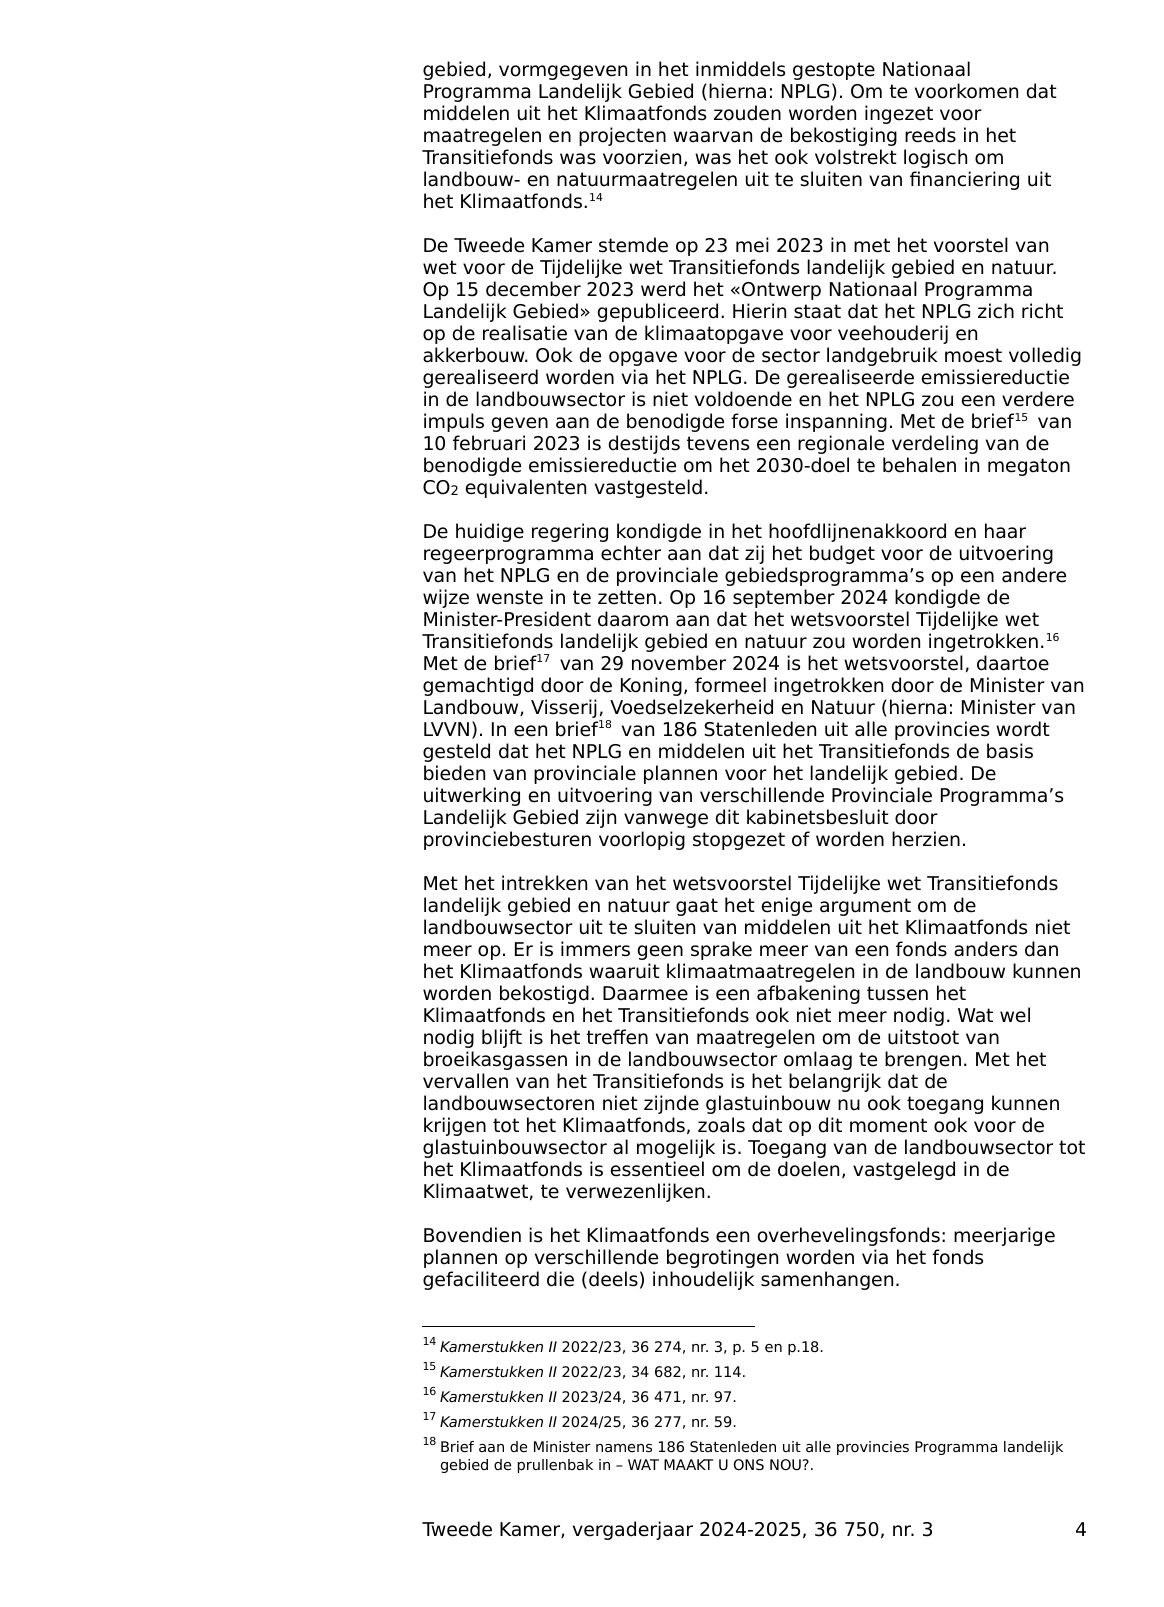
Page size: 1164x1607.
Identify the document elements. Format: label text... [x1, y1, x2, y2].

text gebied, vormgegeven in het inmiddels gestopte Nationaal Programma Landelijk Gebied (hierna: NPLG). Om te voorkomen dat middelen uit het Klimaatfonds zouden worden ingezet voor maatregelen en projecten waarvan de bekostiging reeds in het Transitiefonds was voorzien, was het ook volstrekt logisch om landbouw- en natuurmaatregelen uit te sluiten van financiering uit het Klimaatfonds. [422, 59, 1087, 213]
text Kamerstukken II 2022/23, 36 274, nr. 3, p. 5 en p.18. [422, 1335, 1087, 1357]
text Met het intrekken van het wetsvoorstel Tijdelijke wet Transitiefonds landelijk gebied en natuur gaat het enige argument om de landbouwsector uit te sluiten van middelen uit het Klimaatfonds niet meer op. Er is immers geen sprake meer van een fonds anders dan het Klimaatfonds waaruit klimaatmaatregelen in de landbouw kunnen worden bekostigd. Daarmee is een afbakening tussen het Klimaatfonds en het Transitiefonds ook niet meer nodig. Wat wel nodig blijft is het treffen van maatregelen om de uitstoot van broeikasgassen in de landbouwsector omlaag te brengen. Met het vervallen van het Transitiefonds is het belangrijk dat de landbouwsectoren niet zijnde glastuinbouw nu ook toegang kunnen krijgen tot het Klimaatfonds, zoals dat op dit moment ook voor de glastuinbouwsector al mogelijk is. Toegang van de landbouwsector tot het Klimaatfonds is essentieel om de doelen, vastgelegd in de Klimaatwet, te verwezenlijken. [422, 873, 1087, 1203]
text Bovendien is het Klimaatfonds een overhevelingsfonds: meerjarige plannen op verschillende begrotingen worden via het fonds gefaciliteerd die (deels) inhoudelijk samenhangen. [422, 1225, 1087, 1291]
text De huidige regering kondigde in het hoofdlijnenakkoord en haar regeerprogramma echter aan dat zij het budget voor de uitvoering van het NPLG en de provinciale gebiedsprogramma’s op een andere wijze wenste in te zetten. Op 16 september 2024 kondigde de Minister-President daarom aan dat het wetsvoorstel Tijdelijke wet Transitiefonds landelijk gebied en natuur zou worden ingetrokken. Met de brief van 29 november 2024 is het wetsvoorstel, daartoe gemachtigd door de Koning, formeel ingetrokken door de Minister van Landbouw, Visserij, Voedselzekerheid en Natuur (hierna: Minister van LVVN). In een brief van 186 Statenleden uit alle provincies wordt gesteld dat het NPLG en middelen uit het Transitiefonds de basis bieden van provinciale plannen voor het landelijk gebied. De uitwerking en uitvoering van verschillende Provinciale Programma’s Landelijk Gebied zijn vanwege dit kabinetsbesluit door provinciebesturen voorlopig stopgezet of worden herzien. [422, 521, 1087, 851]
text Kamerstukken II 2023/24, 36 471, nr. 97. [422, 1385, 1087, 1407]
text Brief aan de Minister namens 186 Statenleden uit alle provincies Programma landelijk gebied de prullenbak in – WAT MAAKT U ONS NOU?. [422, 1435, 1087, 1474]
text De Tweede Kamer stemde op 23 mei 2023 in met het voorstel van wet voor de Tijdelijke wet Transitiefonds landelijk gebied en natuur. Op 15 december 2023 werd het «Ontwerp Nationaal Programma Landelijk Gebied» gepubliceerd. Hierin staat dat het NPLG zich richt op de realisatie van de klimaatopgave voor veehouderij en akkerbouw. Ook de opgave voor de sector landgebruik moest volledig gerealiseerd worden via het NPLG. De gerealiseerde emissiereductie in de landbouwsector is niet voldoende en het NPLG zou een verdere impuls geven aan de benodigde forse inspanning. Met de brief van 10 februari 2023 is destijds tevens een regionale verdeling van de benodigde emissiereductie om het 2030-doel te behalen in megaton CO2 equivalenten vastgesteld. [422, 235, 1087, 499]
text Kamerstukken II 2024/25, 36 277, nr. 59. [422, 1410, 1087, 1432]
text Kamerstukken II 2022/23, 34 682, nr. 114. [422, 1360, 1087, 1382]
